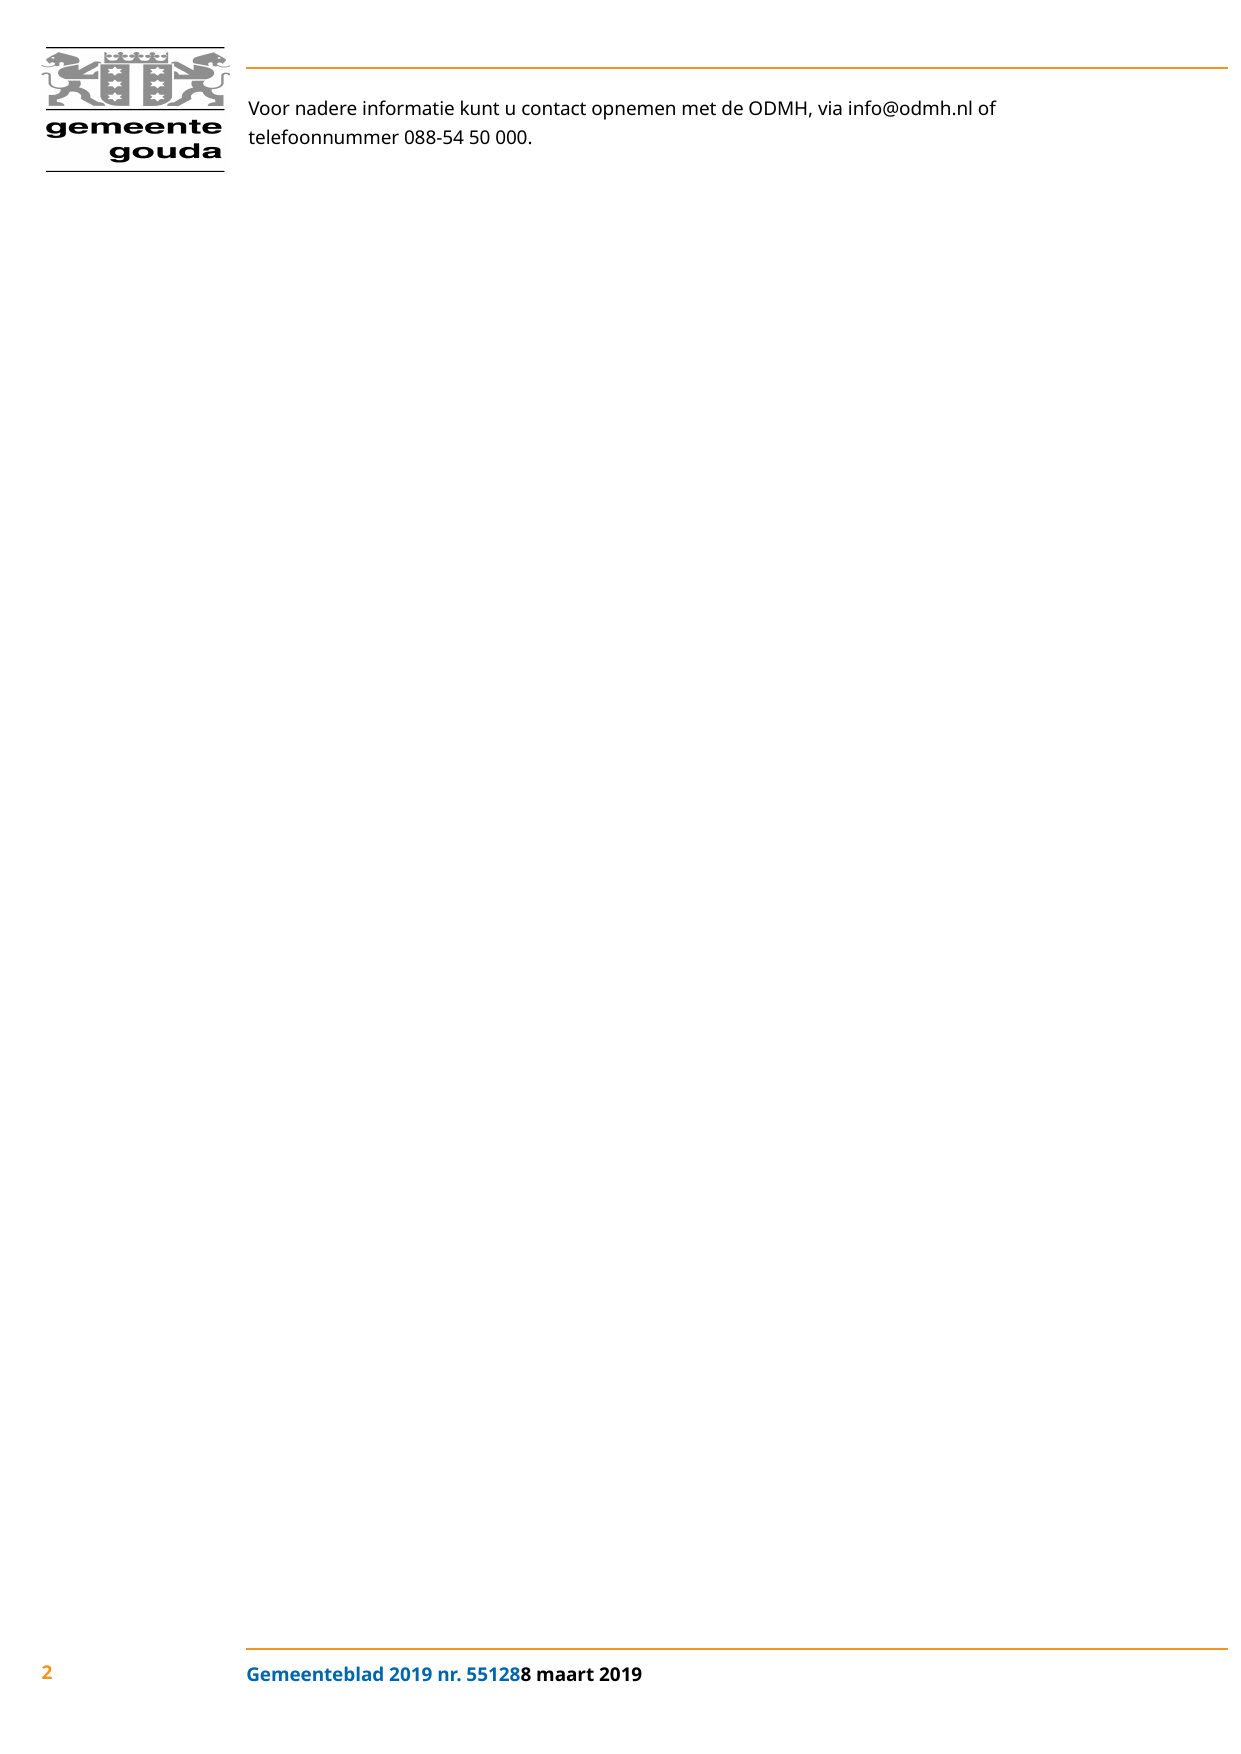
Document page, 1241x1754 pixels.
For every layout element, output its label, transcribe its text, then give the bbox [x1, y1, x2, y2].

text Voor nadere informatie kunt u contact opnemen met de ODMH, via info@odmh.nl of telefoonnummer 088-54 50 000. [248, 95, 1152, 150]
picture [41, 47, 231, 172]
